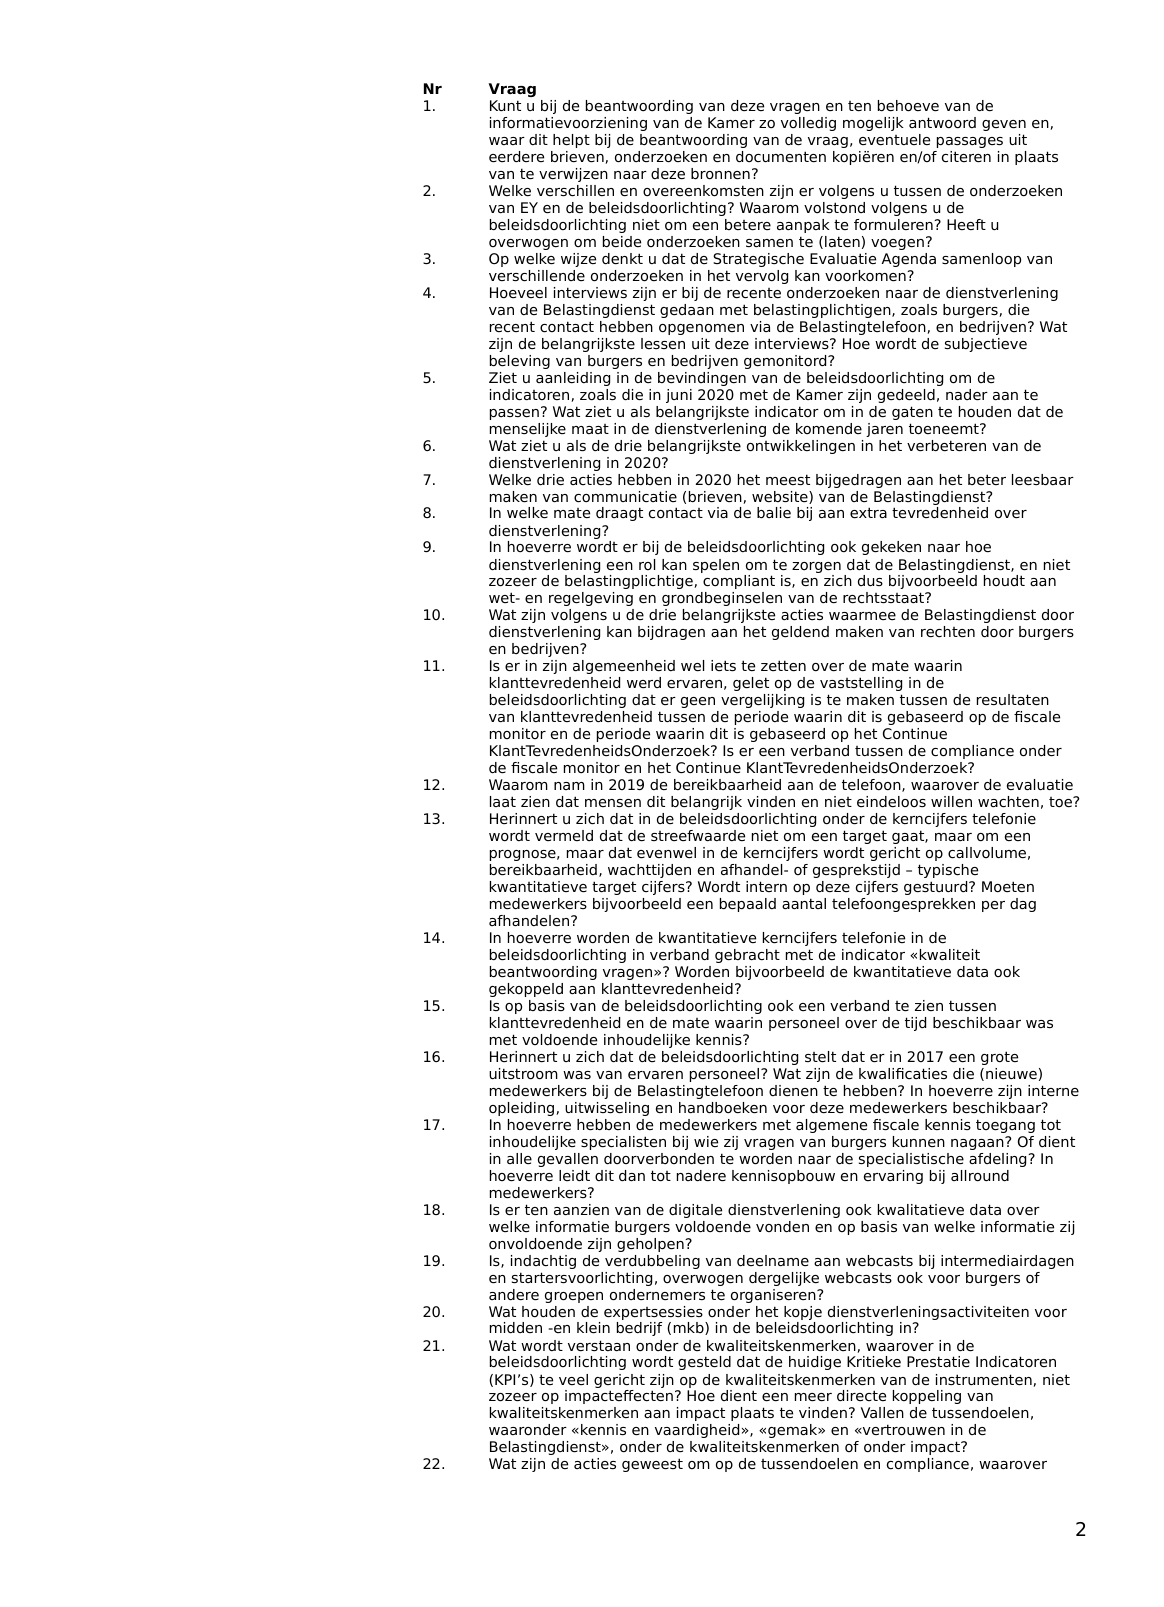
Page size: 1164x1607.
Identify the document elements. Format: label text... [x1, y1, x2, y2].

table_cell 22. [422, 1456, 482, 1473]
table_cell 5. [422, 370, 482, 437]
table_cell Ziet u aanleiding in de bevindingen van de beleidsdoorlichting om de indicatoren, zoals die in juni 2020 met de Kamer zijn gedeeld, nader aan te passen? Wat ziet u als belangrijkste indicator om in de gaten te houden dat de menselijke maat in de dienstverlening de komende jaren toeneemt? [483, 370, 1087, 437]
table_cell 4. [422, 285, 482, 369]
table_cell Herinnert u zich dat de beleidsdoorlichting stelt dat er in 2017 een grote uitstroom was van ervaren personeel? Wat zijn de kwalificaties die (nieuwe) medewerkers bij de Belastingtelefoon dienen te hebben? In hoeverre zijn interne opleiding, uitwisseling en handboeken voor deze medewerkers beschikbaar? [483, 1049, 1087, 1117]
table_cell Kunt u bij de beantwoording van deze vragen en ten behoeve van de informatievoorziening van de Kamer zo volledig mogelijk antwoord geven en, waar dit helpt bij de beantwoording van de vraag, eventuele passages uit eerdere brieven, onderzoeken en documenten kopiëren en/of citeren in plaats van te verwijzen naar deze bronnen? [483, 98, 1087, 183]
table_cell 6. [422, 438, 482, 471]
table_cell Wat zijn volgens u de drie belangrijkste acties waarmee de Belastingdienst door dienstverlening kan bijdragen aan het geldend maken van rechten door burgers en bedrijven? [483, 607, 1087, 658]
table_cell 11. [422, 658, 482, 777]
table_cell Herinnert u zich dat in de beleidsdoorlichting onder de kerncijfers telefonie wordt vermeld dat de streefwaarde niet om een target gaat, maar om een prognose, maar dat evenwel in de kerncijfers wordt gericht op callvolume, bereikbaarheid, wachttijden en afhandel- of gesprekstijd – typische kwantitatieve target cijfers? Wordt intern op deze cijfers gestuurd? Moeten medewerkers bijvoorbeeld een bepaald aantal telefoongesprekken per dag afhandelen? [483, 811, 1087, 930]
table_cell 21. [422, 1338, 482, 1456]
table_cell 15. [422, 998, 482, 1049]
table_cell 18. [422, 1202, 482, 1252]
table_cell Op welke wijze denkt u dat de Strategische Evaluatie Agenda samenloop van verschillende onderzoeken in het vervolg kan voorkomen? [483, 251, 1087, 285]
table_cell Hoeveel interviews zijn er bij de recente onderzoeken naar de dienstverlening van de Belastingdienst gedaan met belastingplichtigen, zoals burgers, die recent contact hebben opgenomen via de Belastingtelefoon, en bedrijven? Wat zijn de belangrijkste lessen uit deze interviews? Hoe wordt de subjectieve beleving van burgers en bedrijven gemonitord? [483, 285, 1087, 369]
table_cell 16. [422, 1049, 482, 1117]
table_cell In welke mate draagt contact via de balie bij aan extra tevredenheid over dienstverlening? [483, 505, 1087, 539]
table_cell 14. [422, 930, 482, 998]
table_cell Welke drie acties hebben in 2020 het meest bijgedragen aan het beter leesbaar maken van communicatie (brieven, website) van de Belastingdienst? [483, 471, 1087, 505]
table_cell Waarom nam in 2019 de bereikbaarheid aan de telefoon, waarover de evaluatie laat zien dat mensen dit belangrijk vinden en niet eindeloos willen wachten, toe? [483, 777, 1087, 811]
table_cell Is op basis van de beleidsdoorlichting ook een verband te zien tussen klanttevredenheid en de mate waarin personeel over de tijd beschikbaar was met voldoende inhoudelijke kennis? [483, 998, 1087, 1049]
table_cell Is, indachtig de verdubbeling van deelname aan webcasts bij intermediairdagen en startersvoorlichting, overwogen dergelijke webcasts ook voor burgers of andere groepen ondernemers te organiseren? [483, 1253, 1087, 1303]
table_cell 2. [422, 183, 482, 251]
table_cell Wat zijn de acties geweest om op de tussendoelen en compliance, waarover [483, 1456, 1087, 1473]
table_cell In hoeverre wordt er bij de beleidsdoorlichting ook gekeken naar hoe dienstverlening een rol kan spelen om te zorgen dat de Belastingdienst, en niet zozeer de belastingplichtige, compliant is, en zich dus bijvoorbeeld houdt aan wet- en regelgeving en grondbeginselen van de rechtsstaat? [483, 539, 1087, 607]
table_cell Welke verschillen en overeenkomsten zijn er volgens u tussen de onderzoeken van EY en de beleidsdoorlichting? Waarom volstond volgens u de beleidsdoorlichting niet om een betere aanpak te formuleren? Heeft u overwogen om beide onderzoeken samen te (laten) voegen? [483, 183, 1087, 251]
table_cell Is er ten aanzien van de digitale dienstverlening ook kwalitatieve data over welke informatie burgers voldoende vonden en op basis van welke informatie zij onvoldoende zijn geholpen? [483, 1202, 1087, 1252]
table_cell 1. [422, 98, 482, 183]
table_cell 12. [422, 777, 482, 811]
table_cell In hoeverre hebben de medewerkers met algemene fiscale kennis toegang tot inhoudelijke specialisten bij wie zij vragen van burgers kunnen nagaan? Of dient in alle gevallen doorverbonden te worden naar de specialistische afdeling? In hoeverre leidt dit dan tot nadere kennisopbouw en ervaring bij allround medewerkers? [483, 1117, 1087, 1202]
table_cell 10. [422, 607, 482, 658]
table_header Nr [422, 81, 482, 98]
table_cell 20. [422, 1304, 482, 1337]
table_cell Is er in zijn algemeenheid wel iets te zetten over de mate waarin klanttevredenheid werd ervaren, gelet op de vaststelling in de beleidsdoorlichting dat er geen vergelijking is te maken tussen de resultaten van klanttevredenheid tussen de periode waarin dit is gebaseerd op de fiscale monitor en de periode waarin dit is gebaseerd op het Continue KlantTevredenheidsOnderzoek? Is er een verband tussen de compliance onder de fiscale monitor en het Continue KlantTevredenheidsOnderzoek? [483, 658, 1087, 777]
table_cell 9. [422, 539, 482, 607]
table_cell Wat ziet u als de drie belangrijkste ontwikkelingen in het verbeteren van de dienstverlening in 2020? [483, 438, 1087, 471]
table_cell 13. [422, 811, 482, 930]
table_cell Wat houden de expertsessies onder het kopje dienstverleningsactiviteiten voor midden -en klein bedrijf (mkb) in de beleidsdoorlichting in? [483, 1304, 1087, 1337]
table_cell 19. [422, 1253, 482, 1303]
table_cell Wat wordt verstaan onder de kwaliteitskenmerken, waarover in de beleidsdoorlichting wordt gesteld dat de huidige Kritieke Prestatie Indicatoren (KPI’s) te veel gericht zijn op de kwaliteitskenmerken van de instrumenten, niet zozeer op impacteffecten? Hoe dient een meer directe koppeling van kwaliteitskenmerken aan impact plaats te vinden? Vallen de tussendoelen, waaronder «kennis en vaardigheid», «gemak» en «vertrouwen in de Belastingdienst», onder de kwaliteitskenmerken of onder impact? [483, 1338, 1087, 1456]
table_header Vraag [483, 81, 1087, 98]
table_cell In hoeverre worden de kwantitatieve kerncijfers telefonie in de beleidsdoorlichting in verband gebracht met de indicator «kwaliteit beantwoording vragen»? Worden bijvoorbeeld de kwantitatieve data ook gekoppeld aan klanttevredenheid? [483, 930, 1087, 998]
table_cell 3. [422, 251, 482, 285]
table_cell 7. [422, 471, 482, 505]
table_cell 17. [422, 1117, 482, 1202]
table_cell 8. [422, 505, 482, 539]
